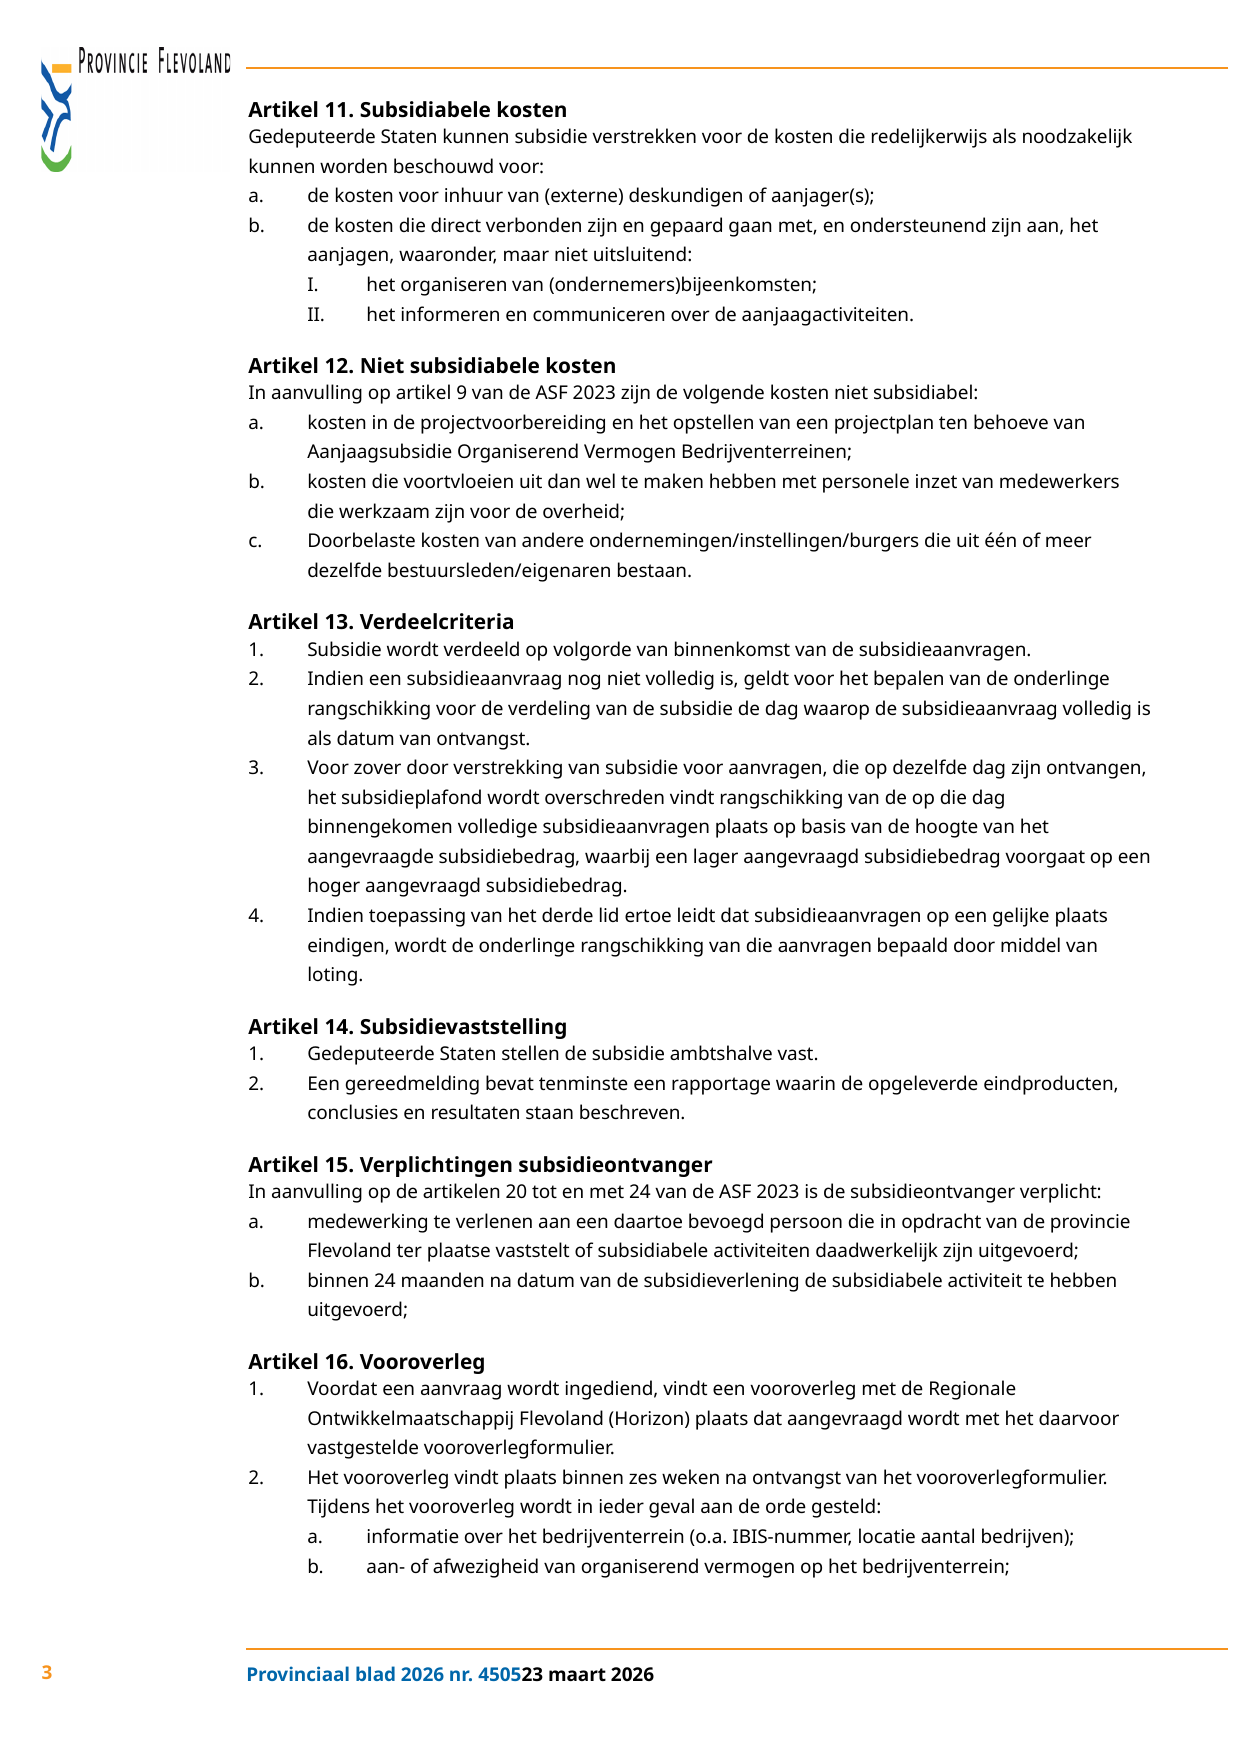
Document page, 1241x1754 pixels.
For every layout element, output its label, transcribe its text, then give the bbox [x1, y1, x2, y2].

list Voordat een aanvraag wordt ingediend, vindt een vooroverleg met de Regionale Ontwikkelmaatschappij Flevoland (Horizon) plaats dat aangevraagd wordt met het daarvoor vastgestelde vooroverlegformulier. [248, 1375, 1152, 1460]
text Artikel 14. Subsidievaststelling [248, 1012, 1152, 1040]
text Artikel 13. Verdeelcriteria [248, 607, 1152, 636]
list aan- of afwezigheid van organiserend vermogen op het bedrijventerrein; [307, 1553, 1152, 1579]
list het organiseren van (ondernemers)bijeenkomsten; [307, 271, 1152, 297]
list Indien toepassing van het derde lid ertoe leidt dat subsidieaanvragen op een gelijke plaats eindigen, wordt de onderlinge rangschikking van die aanvragen bepaald door middel van loting. [248, 902, 1152, 987]
list Indien een subsidieaanvraag nog niet volledig is, geldt voor het bepalen van de onderlinge rangschikking voor de verdeling van de subsidie de dag waarop de subsidieaanvraag volledig is als datum van ontvangst. [248, 666, 1152, 750]
list medewerking te verlenen aan een daartoe bevoegd persoon die in opdracht van de provincie Flevoland ter plaatse vaststelt of subsidiabele activiteiten daadwerkelijk zijn uitgevoerd; [248, 1208, 1152, 1263]
list het informeren en communiceren over de aanjaagactiviteiten. [307, 301, 1152, 326]
list Een gereedmelding bevat tenminste een rapportage waarin de opgeleverde eindproducten, conclusies en resultaten staan beschreven. [248, 1070, 1152, 1125]
text Gedeputeerde Staten kunnen subsidie verstrekken voor de kosten die redelijkerwijs als noodzakelijk kunnen worden beschouwd voor: [248, 123, 1152, 178]
text In aanvulling op artikel 9 van de ASF 2023 zijn de volgende kosten niet subsidiabel: [248, 379, 1152, 405]
list informatie over het bedrijventerrein (o.a. IBIS-nummer, locatie aantal bedrijven); [307, 1523, 1152, 1549]
text Artikel 16. Vooroverleg [248, 1347, 1152, 1375]
picture [41, 47, 231, 172]
list de kosten voor inhuur van (externe) deskundigen of aanjager(s); [248, 182, 1152, 208]
list kosten die voortvloeien uit dan wel te maken hebben met personele inzet van medewerkers die werkzaam zijn voor de overheid; [248, 468, 1152, 524]
list de kosten die direct verbonden zijn en gepaard gaan met, en ondersteunend zijn aan, het aanjagen, waaronder, maar niet uitsluitend: [248, 212, 1152, 267]
list Voor zover door verstrekking van subsidie voor aanvragen, die op dezelfde dag zijn ontvangen, het subsidieplafond wordt overschreden vindt rangschikking van de op die dag binnengekomen volledige subsidieaanvragen plaats op basis van de hoogte van het aangevraagde subsidiebedrag, waarbij een lager aangevraagd subsidiebedrag voorgaat op een hoger aangevraagd subsidiebedrag. [248, 754, 1152, 898]
list Subsidie wordt verdeeld op volgorde van binnenkomst van de subsidieaanvragen. [248, 636, 1152, 662]
text Artikel 15. Verplichtingen subsidieontvanger [248, 1150, 1152, 1178]
text Artikel 12. Niet subsidiabele kosten [248, 351, 1152, 379]
list Doorbelaste kosten van andere ondernemingen/instellingen/burgers die uit één of meer dezelfde bestuursleden/eigenaren bestaan. [248, 527, 1152, 583]
list Gedeputeerde Staten stellen de subsidie ambtshalve vast. [248, 1040, 1152, 1066]
list kosten in de projectvoorbereiding en het opstellen van een projectplan ten behoeve van Aanjaagsubsidie Organiserend Vermogen Bedrijventerreinen; [248, 409, 1152, 464]
list binnen 24 maanden na datum van de subsidieverlening de subsidiabele activiteit te hebben uitgevoerd; [248, 1267, 1152, 1322]
text In aanvulling op de artikelen 20 tot en met 24 van de ASF 2023 is de subsidieontvanger verplicht: [248, 1178, 1152, 1204]
text Artikel 11. Subsidiabele kosten [248, 95, 1152, 123]
list Het vooroverleg vindt plaats binnen zes weken na ontvangst van het vooroverlegformulier. Tijdens het vooroverleg wordt in ieder geval aan de orde gesteld: [248, 1464, 1152, 1519]
